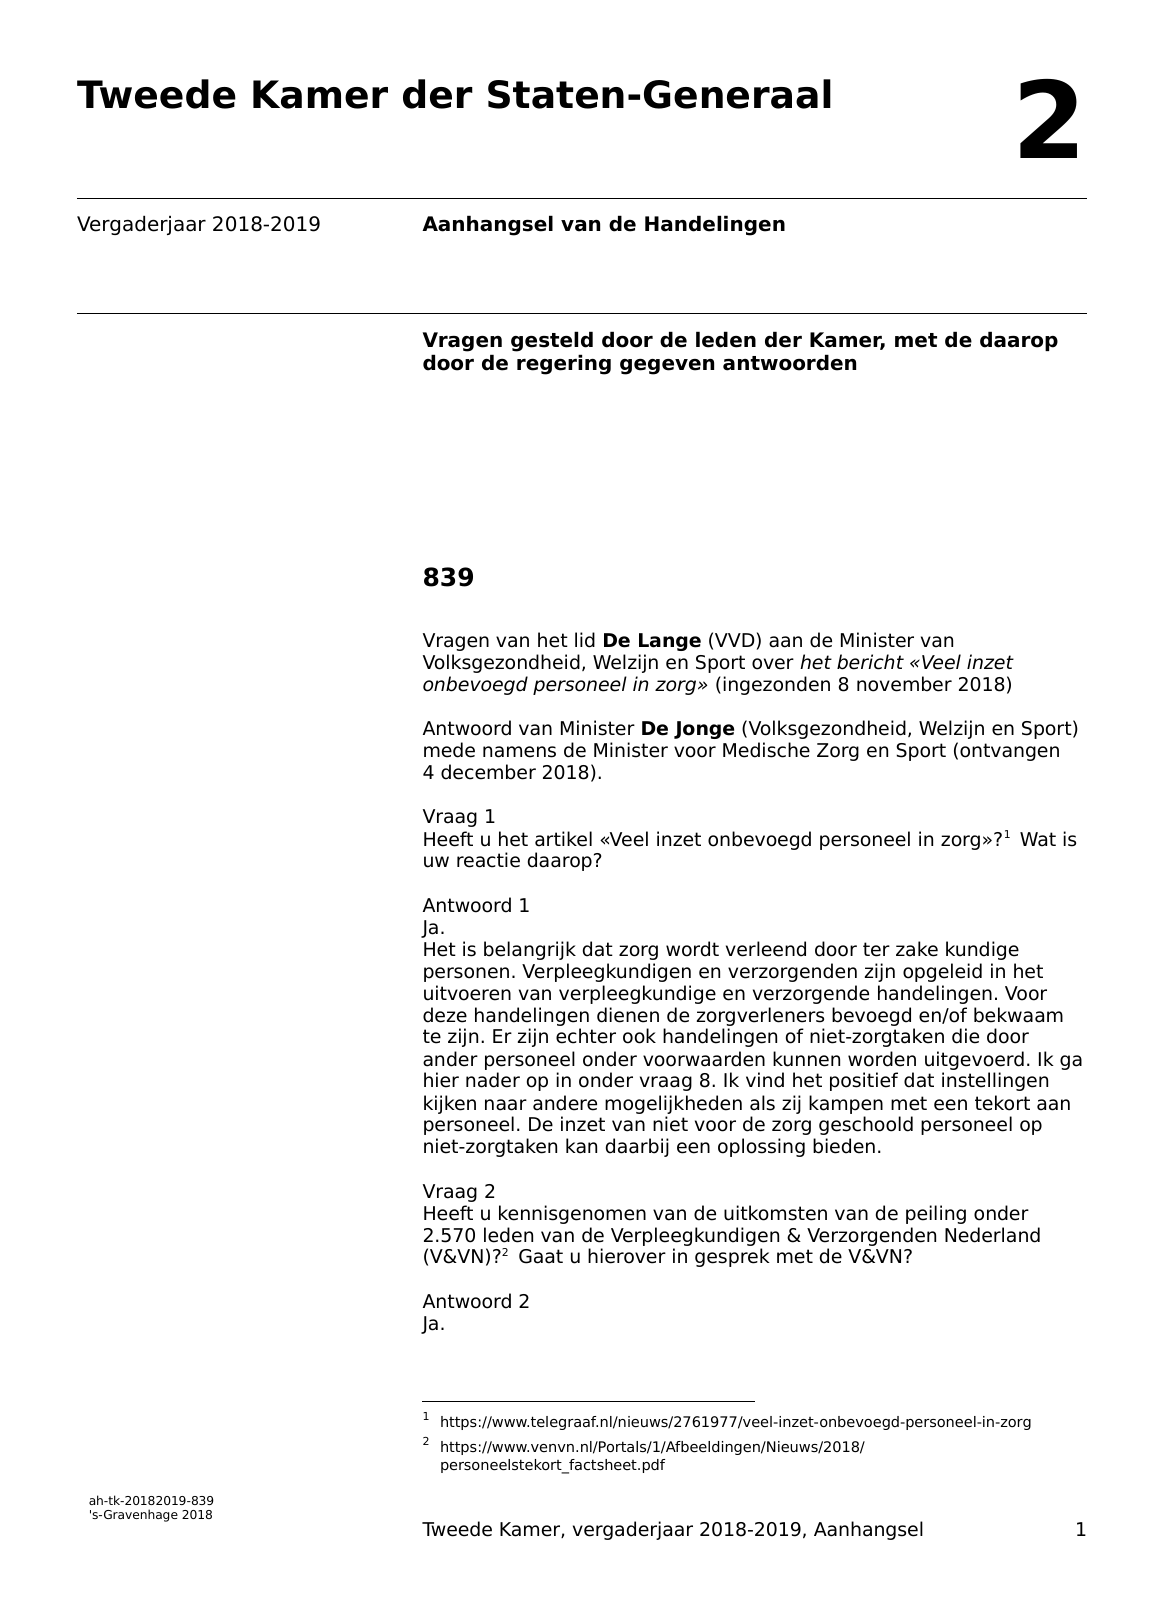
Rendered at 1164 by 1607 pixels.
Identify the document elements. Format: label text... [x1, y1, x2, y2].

text Vraag 2 [422, 1181, 1087, 1202]
text https://www.telegraaf.nl/nieuws/2761977/veel-inzet-onbevoegd-personeel-in-zorg [422, 1410, 1087, 1432]
text Vragen van het lid De Lange (VVD) aan de Minister van Volksgezondheid, Welzijn en Sport over het bericht «Veel inzet onbevoegd personeel in zorg» (ingezonden 8 november 2018) [422, 630, 1087, 696]
text Heeft u het artikel «Veel inzet onbevoegd personeel in zorg»? Wat is uw reactie daarop? [422, 828, 1087, 872]
table_cell [77, 314, 422, 375]
text Antwoord van Minister De Jonge (Volksgezondheid, Welzijn en Sport) mede namens de Minister voor Medische Zorg en Sport (ontvangen 4 december 2018). [422, 718, 1087, 784]
table_cell Aanhangsel van de Handelingen [422, 199, 1087, 313]
text 839 [422, 563, 1087, 592]
text Heeft u kennisgenomen van de uitkomsten van de peiling onder 2.570 leden van de Verpleegkundigen & Verzorgenden Nederland (V&VN)? Gaat u hierover in gesprek met de V&VN? [422, 1202, 1087, 1268]
table_header Tweede Kamer der Staten-Generaal [77, 59, 886, 198]
text Antwoord 2 [422, 1291, 1087, 1313]
text https://www.venvn.nl/Portals/1/Afbeeldingen/Nieuws/2018/personeelstekort_factsheet.pdf [422, 1435, 1087, 1474]
text Ja. [422, 1313, 1087, 1334]
text Antwoord 1 [422, 894, 1087, 917]
table_cell Vergaderjaar 2018-2019 [77, 199, 422, 313]
table_header 2 [886, 59, 1087, 198]
text 's-Gravenhage 2018 [88, 1508, 323, 1522]
table_cell Vragen gesteld door de leden der Kamer, met de daarop door de regering gegeven antwoorden [422, 314, 1087, 375]
text Het is belangrijk dat zorg wordt verleend door ter zake kundige personen. Verpleegkundigen en verzorgenden zijn opgeleid in het uitvoeren van verpleegkundige en verzorgende handelingen. Voor deze handelingen dienen de zorgverleners bevoegd en/of bekwaam te zijn. Er zijn echter ook handelingen of niet-zorgtaken die door ander personeel onder voorwaarden kunnen worden uitgevoerd. Ik ga hier nader op in onder vraag 8. Ik vind het positief dat instellingen kijken naar andere mogelijkheden als zij kampen met een tekort aan personeel. De inzet van niet voor de zorg geschoold personeel op niet-zorgtaken kan daarbij een oplossing bieden. [422, 938, 1087, 1158]
text ah-tk-20182019-839 [88, 1494, 323, 1508]
text Ja. [422, 917, 1087, 938]
text Vraag 1 [422, 806, 1087, 828]
